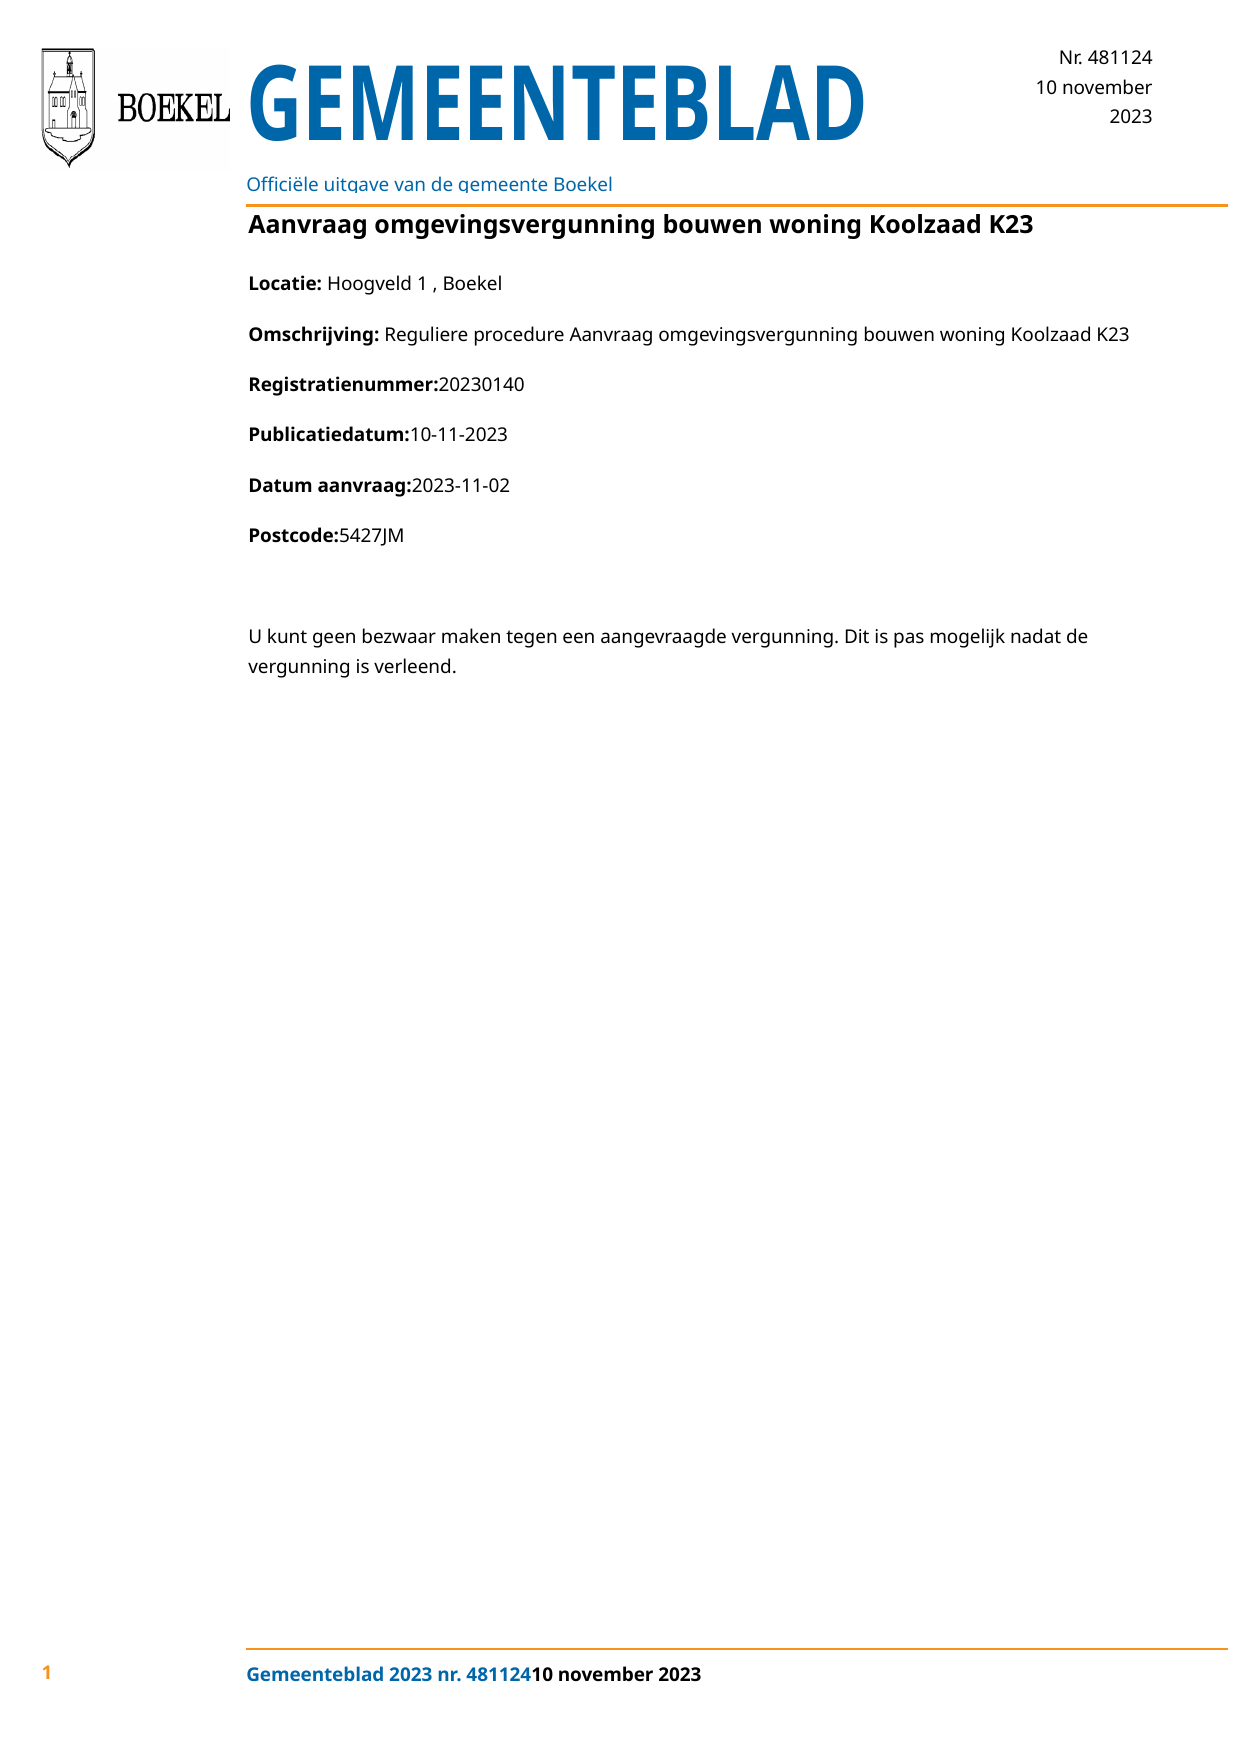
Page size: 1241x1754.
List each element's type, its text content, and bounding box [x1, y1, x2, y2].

text U kunt geen bezwaar maken tegen een aangevraagde vergunning. Dit is pas mogelijk nadat de vergunning is verleend. [248, 623, 1152, 678]
text Registratienummer:20230140 [248, 371, 1152, 397]
text Publicatiedatum:10-11-2023 [248, 422, 1152, 447]
text Locatie: Hoogveld 1 , Boekel [248, 270, 1152, 296]
text Datum aanvraag:2023-11-02 [248, 472, 1152, 498]
text Aanvraag omgevingsvergunning bouwen woning Koolzaad K23 [248, 207, 1152, 241]
text Omschrijving: Reguliere procedure Aanvraag omgevingsvergunning bouwen woning Koolzaad K23 [248, 321, 1152, 346]
text Postcode:5427JM [248, 522, 1152, 548]
picture [41, 47, 231, 172]
